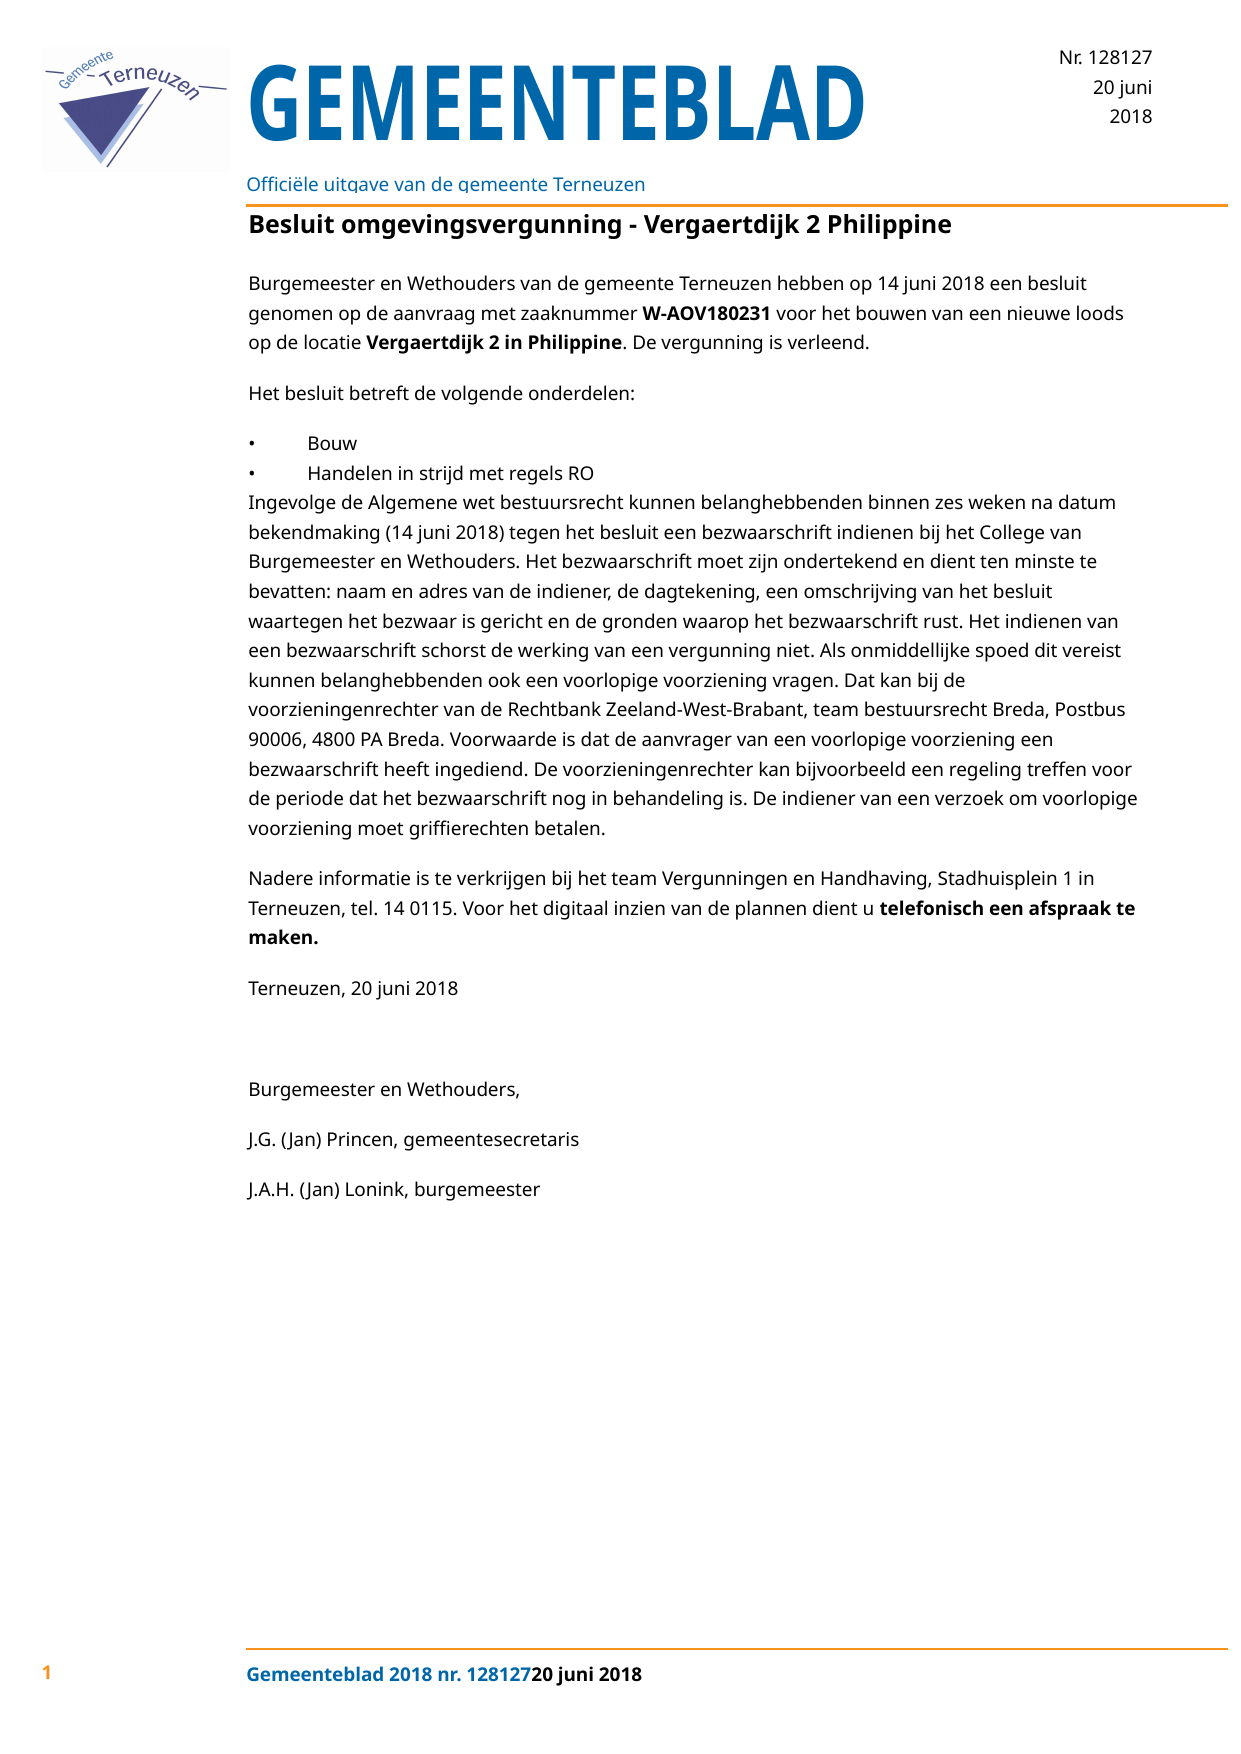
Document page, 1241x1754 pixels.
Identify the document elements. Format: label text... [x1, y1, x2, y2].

text Burgemeester en Wethouders, [248, 1076, 1152, 1101]
text Burgemeester en Wethouders van de gemeente Terneuzen hebben op 14 juni 2018 een besluit genomen op de aanvraag met zaaknummer W-AOV180231 voor het bouwen van een nieuwe loods op de locatie Vergaertdijk 2 in Philippine. De vergunning is verleend. [248, 270, 1152, 355]
text Terneuzen, 20 juni 2018 [248, 975, 1152, 1001]
text J.G. (Jan) Princen, gemeentesecretaris [248, 1126, 1152, 1152]
text Nadere informatie is te verkrijgen bij het team Vergunningen en Handhaving, Stadhuisplein 1 in Terneuzen, tel. 14 0115. Voor het digitaal inzien van de plannen dient u telefonisch een afspraak te maken. [248, 865, 1152, 950]
text Besluit omgevingsvergunning - Vergaertdijk 2 Philippine [248, 207, 1152, 241]
list Bouw [248, 430, 1152, 456]
text Het besluit betreft de volgende onderdelen: [248, 380, 1152, 406]
list Handelen in strijd met regels RO [248, 460, 1152, 486]
picture [41, 47, 231, 172]
text Ingevolge de Algemene wet bestuursrecht kunnen belanghebbenden binnen zes weken na datum bekendmaking (14 juni 2018) tegen het besluit een bezwaarschrift indienen bij het College van Burgemeester en Wethouders. Het bezwaarschrift moet zijn ondertekend en dient ten minste te bevatten: naam en adres van de indiener, de dagtekening, een omschrijving van het besluit waartegen het bezwaar is gericht en de gronden waarop het bezwaarschrift rust. Het indienen van een bezwaarschrift schorst de werking van een vergunning niet. Als onmiddellijke spoed dit vereist kunnen belanghebbenden ook een voorlopige voorziening vragen. Dat kan bij de voorzieningenrechter van de Rechtbank Zeeland-West-Brabant, team bestuursrecht Breda, Postbus 90006, 4800 PA Breda. Voorwaarde is dat de aanvrager van een voorlopige voorziening een bezwaarschrift heeft ingediend. De voorzieningenrechter kan bijvoorbeeld een regeling treffen voor de periode dat het bezwaarschrift nog in behandeling is. De indiener van een verzoek om voorlopige voorziening moet griffierechten betalen. [248, 489, 1152, 841]
text J.A.H. (Jan) Lonink, burgemeester [248, 1177, 1152, 1202]
